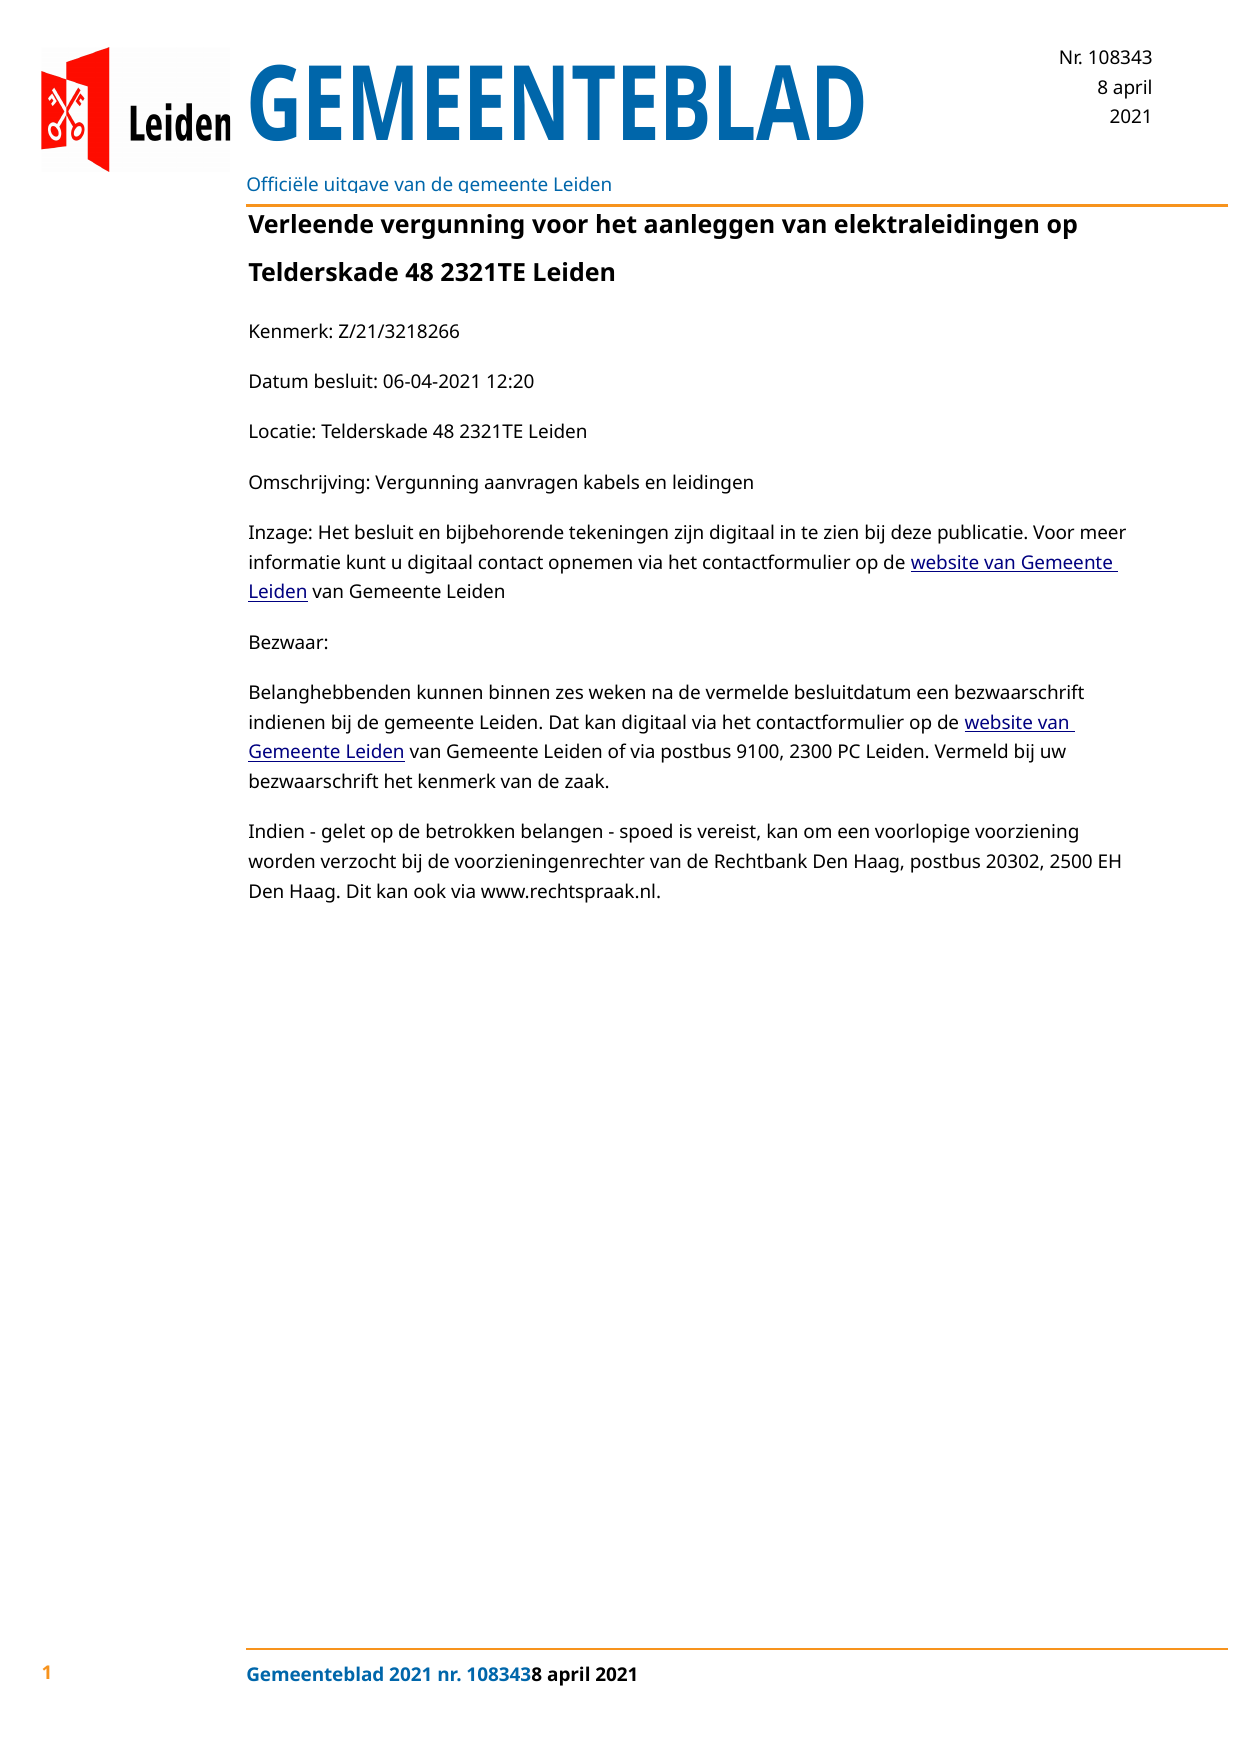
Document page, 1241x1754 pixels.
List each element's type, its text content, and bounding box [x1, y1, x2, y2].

text Locatie: Telderskade 48 2321TE Leiden [248, 419, 1152, 444]
text Inzage: Het besluit en bijbehorende tekeningen zijn digitaal in te zien bij deze publicatie. Voor meer informatie kunt u digitaal contact opnemen via het contactformulier op de website van Gemeente Leiden van Gemeente Leiden [248, 519, 1152, 604]
picture [41, 47, 231, 172]
text Indien - gelet op de betrokken belangen - spoed is vereist, kan om een voorlopige voorziening worden verzocht bij de voorzieningenrechter van de Rechtbank Den Haag, postbus 20302, 2500 EH Den Haag. Dit kan ook via www.rechtspraak.nl. [248, 819, 1152, 904]
text Bezwaar: [248, 629, 1152, 655]
text Omschrijving: Vergunning aanvragen kabels en leidingen [248, 469, 1152, 495]
text Belanghebbenden kunnen binnen zes weken na de vermelde besluitdatum een bezwaarschrift indienen bij de gemeente Leiden. Dat kan digitaal via het contactformulier op de website van Gemeente Leiden van Gemeente Leiden of via postbus 9100, 2300 PC Leiden. Vermeld bij uw bezwaarschrift het kenmerk van de zaak. [248, 679, 1152, 794]
text Kenmerk: Z/21/3218266 [248, 318, 1152, 344]
text Verleende vergunning voor het aanleggen van elektraleidingen op Telderskade 48 2321TE Leiden [248, 207, 1152, 288]
text Datum besluit: 06-04-2021 12:20 [248, 368, 1152, 394]
